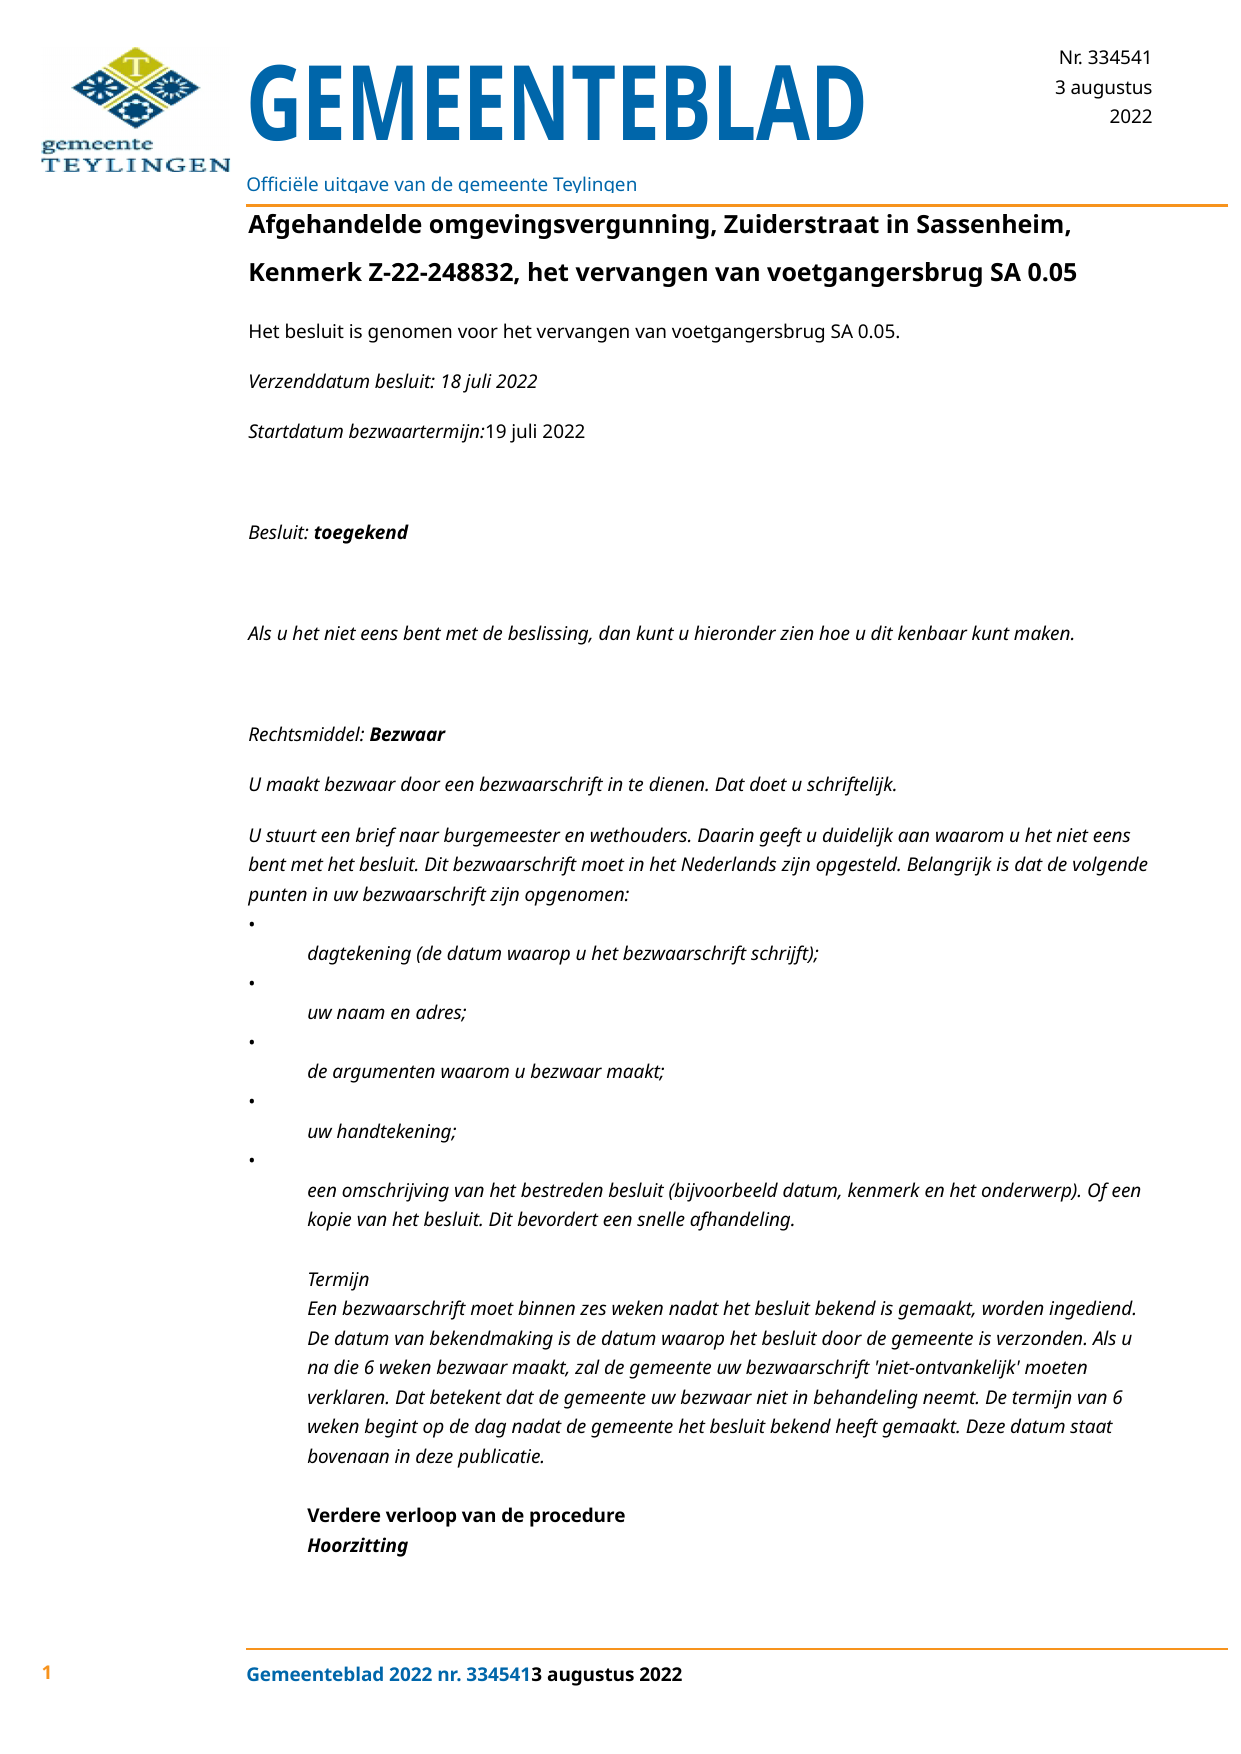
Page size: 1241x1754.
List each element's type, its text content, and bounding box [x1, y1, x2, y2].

text Als u het niet eens bent met de beslissing, dan kunt u hieronder zien hoe u dit kenbaar kunt maken. [248, 620, 1152, 646]
list uw handtekening; [248, 1118, 1152, 1144]
list Verdere verloop van de procedure [248, 1502, 1152, 1528]
text Rechtsmiddel: Bezwaar [248, 721, 1152, 747]
text Verzenddatum besluit: 18 juli 2022 [248, 368, 1152, 394]
list Hoorzitting [248, 1532, 1152, 1558]
text Besluit: toegekend [248, 519, 1152, 545]
list een omschrijving van het bestreden besluit (bijvoorbeeld datum, kenmerk en het onderwerp). Of een kopie van het besluit. Dit bevordert een snelle afhandeling. [248, 1177, 1152, 1232]
text Startdatum bezwaartermijn:19 juli 2022 [248, 419, 1152, 444]
text Het besluit is genomen voor het vervangen van voetgangersbrug SA 0.05. [248, 318, 1152, 344]
list uw naam en adres; [248, 999, 1152, 1025]
picture [41, 47, 231, 172]
text Afgehandelde omgevingsvergunning, Zuiderstraat in Sassenheim, Kenmerk Z-22-248832, het vervangen van voetgangersbrug SA 0.05 [248, 207, 1152, 288]
list dagtekening (de datum waarop u het bezwaarschrift schrijft); [248, 940, 1152, 966]
list Termijn [248, 1266, 1152, 1292]
list de argumenten waarom u bezwaar maakt; [248, 1059, 1152, 1084]
text U maakt bezwaar door een bezwaarschrift in te dienen. Dat doet u schriftelijk. [248, 772, 1152, 797]
text U stuurt een brief naar burgemeester en wethouders. Daarin geeft u duidelijk aan waarom u het niet eens bent met het besluit. Dit bezwaarschrift moet in het Nederlands zijn opgesteld. Belangrijk is dat de volgende punten in uw bezwaarschrift zijn opgenomen: [248, 822, 1152, 907]
list Een bezwaarschrift moet binnen zes weken nadat het besluit bekend is gemaakt, worden ingediend. De datum van bekendmaking is de datum waarop het besluit door de gemeente is verzonden. Als u na die 6 weken bezwaar maakt, zal de gemeente uw bezwaarschrift 'niet-ontvankelijk' moeten verklaren. Dat betekent dat de gemeente uw bezwaar niet in behandeling neemt. De termijn van 6 weken begint op de dag nadat de gemeente het besluit bekend heeft gemaakt. Deze datum staat bovenaan in deze publicatie. [248, 1295, 1152, 1469]
